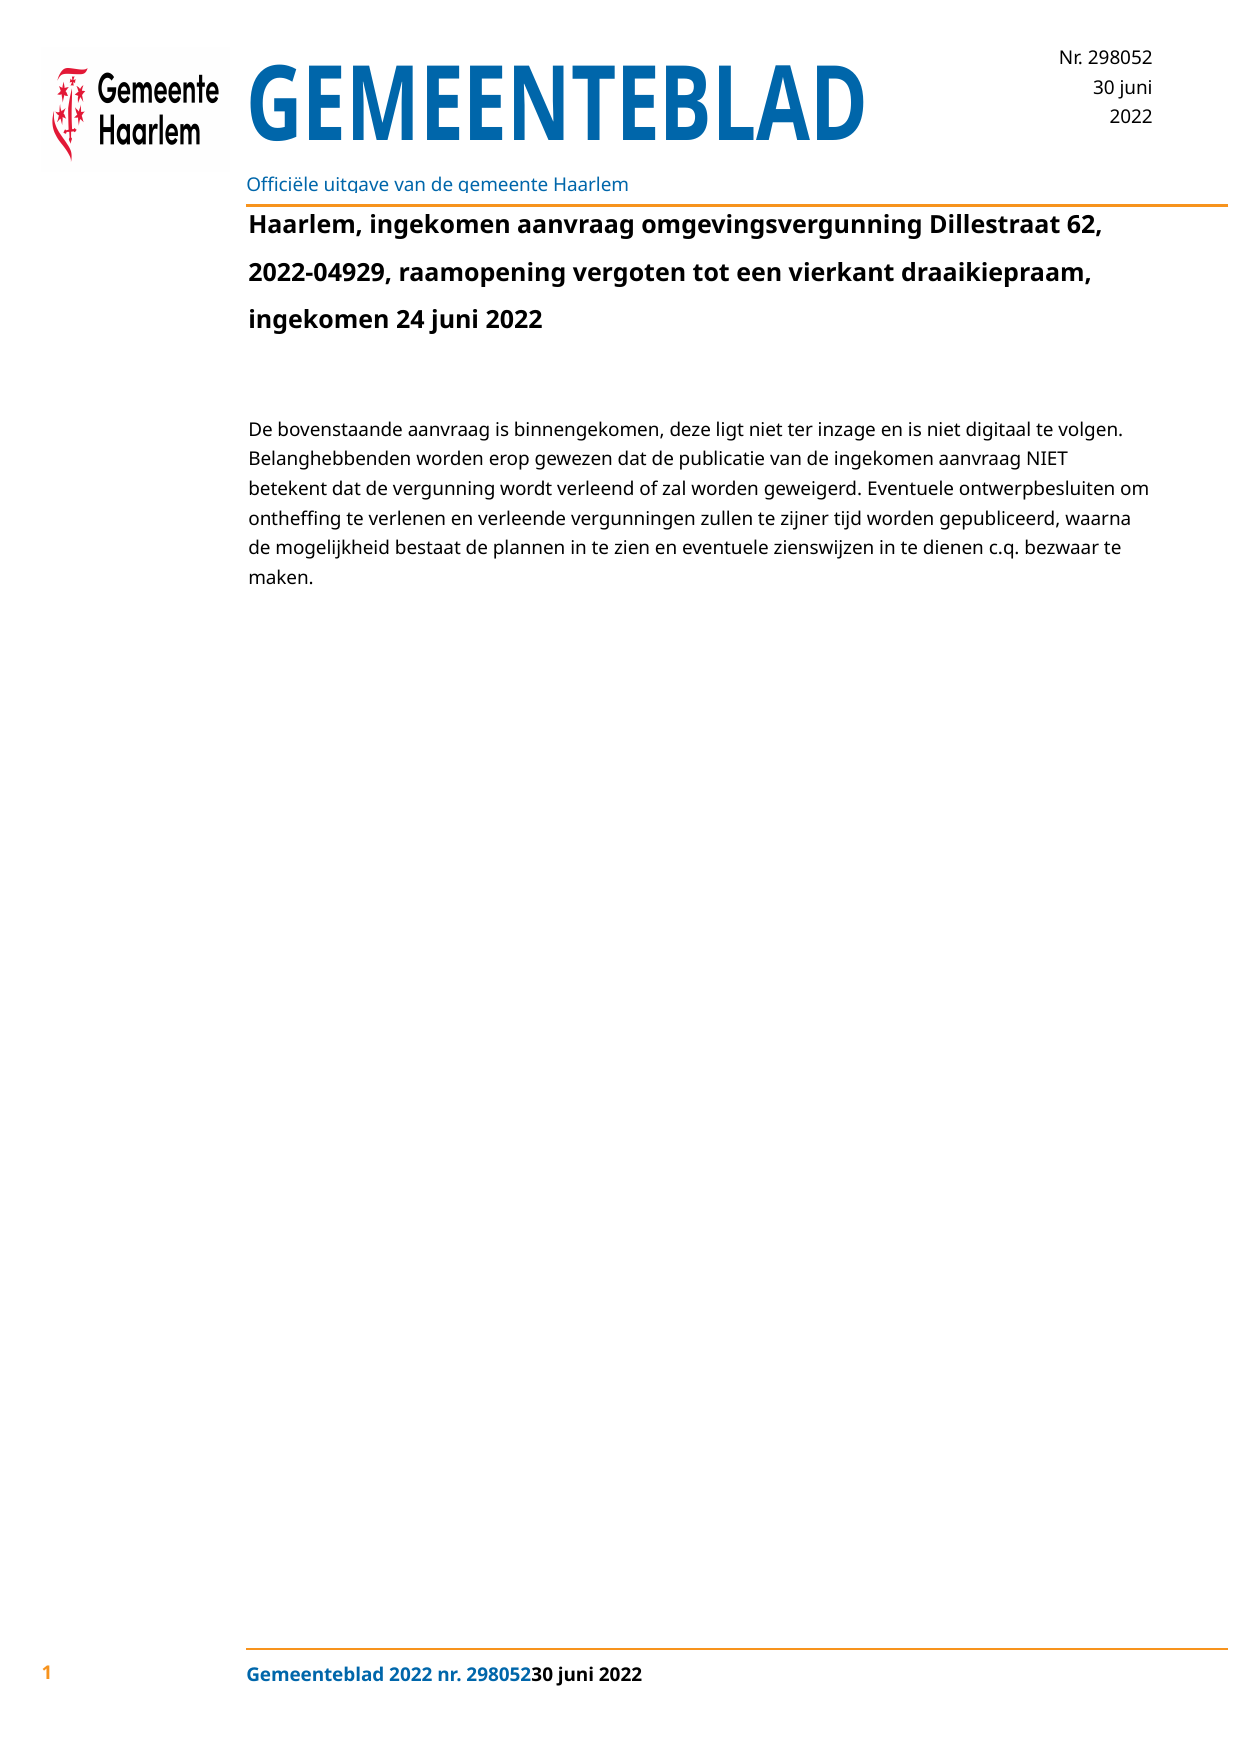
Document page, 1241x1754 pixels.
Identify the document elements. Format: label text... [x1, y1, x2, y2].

text Haarlem, ingekomen aanvraag omgevingsvergunning Dillestraat 62, 2022-04929, raamopening vergoten tot een vierkant draaikiepraam, ingekomen 24 juni 2022 [248, 207, 1152, 336]
picture [41, 47, 231, 172]
text De bovenstaande aanvraag is binnengekomen, deze ligt niet ter inzage en is niet digitaal te volgen. Belanghebbenden worden erop gewezen dat de publicatie van de ingekomen aanvraag NIET betekent dat de vergunning wordt verleend of zal worden geweigerd. Eventuele ontwerpbesluiten om ontheffing te verlenen en verleende vergunningen zullen te zijner tijd worden gepubliceerd, waarna de mogelijkheid bestaat de plannen in te zien en eventuele zienswijzen in te dienen c.q. bezwaar te maken. [248, 416, 1152, 589]
